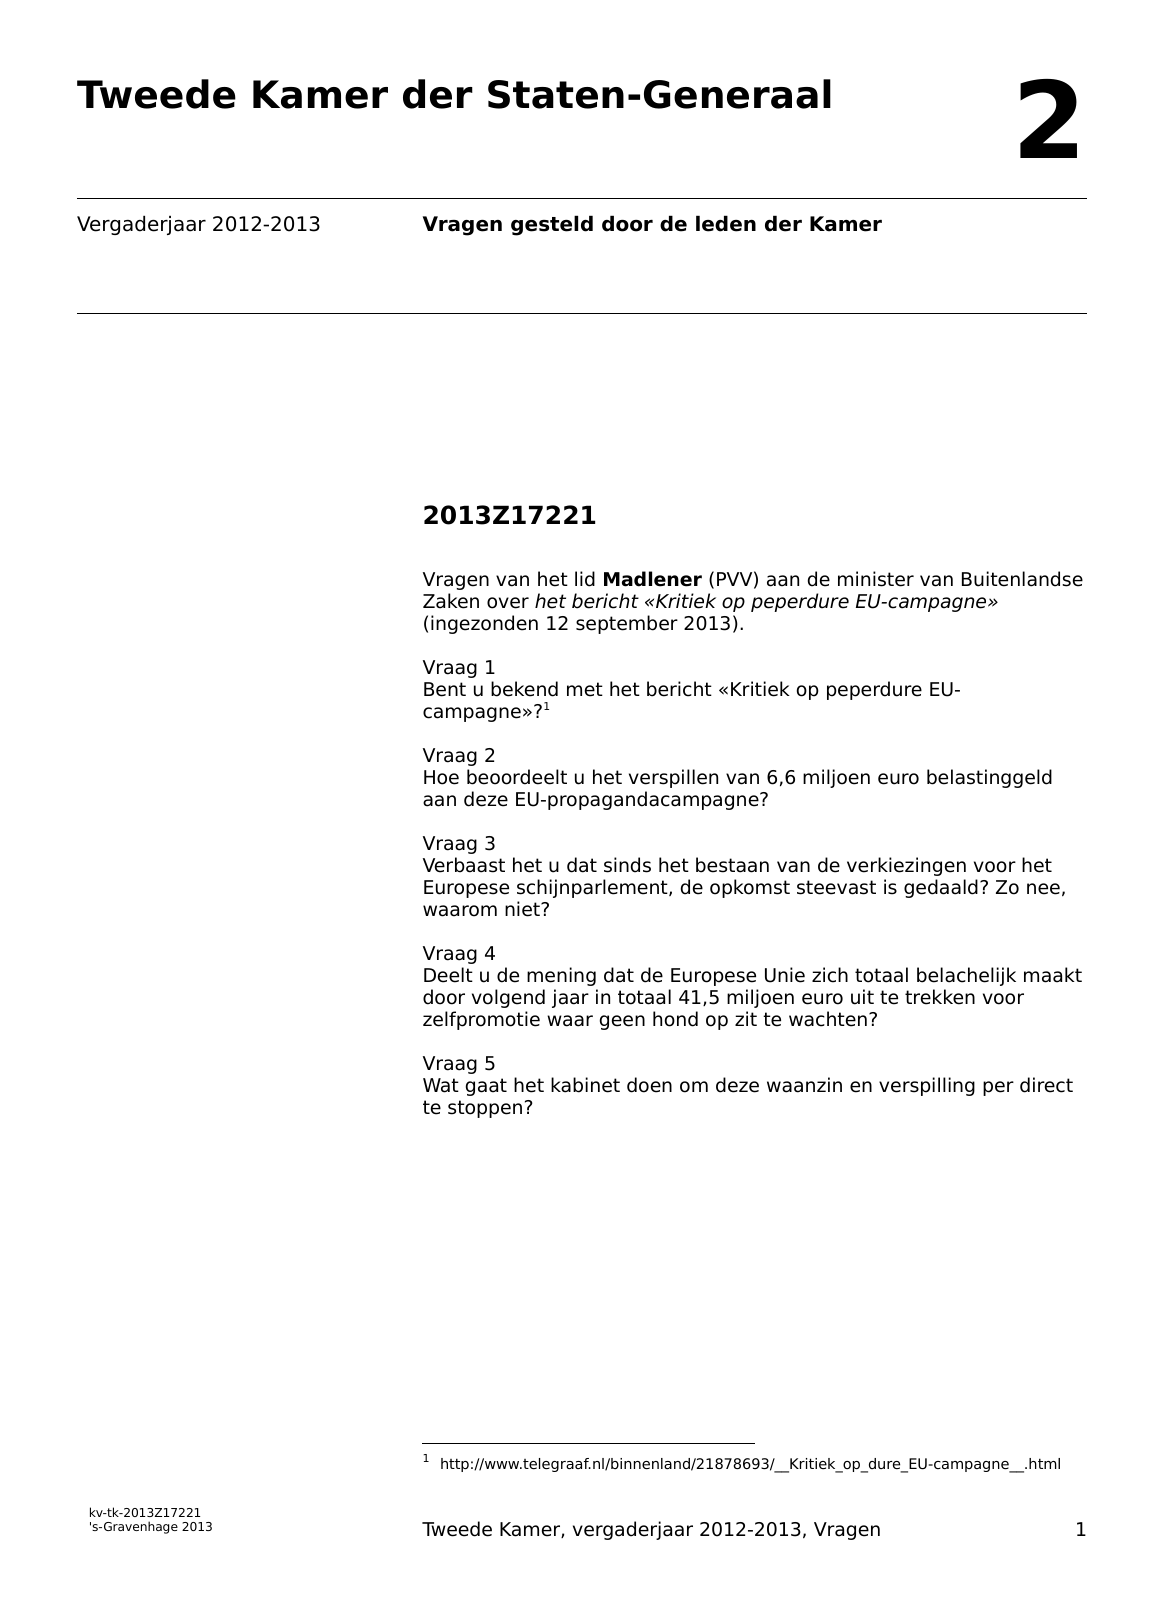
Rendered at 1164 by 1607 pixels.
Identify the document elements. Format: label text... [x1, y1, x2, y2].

table_header 2 [886, 59, 1087, 198]
table_cell Vergaderjaar 2012-2013 [77, 199, 422, 313]
text Verbaast het u dat sinds het bestaan van de verkiezingen voor het Europese schijnparlement, de opkomst steevast is gedaald? Zo nee, waarom niet? [422, 855, 1087, 921]
table_cell Vragen gesteld door de leden der Kamer [422, 199, 1087, 313]
text 's-Gravenhage 2013 [88, 1520, 323, 1534]
text 2013Z17221 [422, 501, 1087, 531]
text Vraag 3 [422, 833, 1087, 855]
table_header Tweede Kamer der Staten-Generaal [77, 59, 886, 198]
text Bent u bekend met het bericht «Kritiek op peperdure EU-campagne»? [422, 679, 1087, 723]
text Vraag 1 [422, 657, 1087, 679]
text Deelt u de mening dat de Europese Unie zich totaal belachelijk maakt door volgend jaar in totaal 41,5 miljoen euro uit te trekken voor zelfpromotie waar geen hond op zit te wachten? [422, 965, 1087, 1031]
text Vraag 4 [422, 943, 1087, 965]
text kv-tk-2013Z17221 [88, 1506, 323, 1520]
text http://www.telegraaf.nl/binnenland/21878693/__Kritiek_op_dure_EU-campagne__.html [422, 1452, 1087, 1474]
text Vraag 5 [422, 1053, 1087, 1075]
text Vraag 2 [422, 745, 1087, 767]
text Hoe beoordeelt u het verspillen van 6,6 miljoen euro belastinggeld aan deze EU-propagandacampagne? [422, 767, 1087, 811]
text Vragen van het lid Madlener (PVV) aan de minister van Buitenlandse Zaken over het bericht «Kritiek op peperdure EU-campagne» (ingezonden 12 september 2013). [422, 569, 1087, 635]
text Wat gaat het kabinet doen om deze waanzin en verspilling per direct te stoppen? [422, 1075, 1087, 1119]
